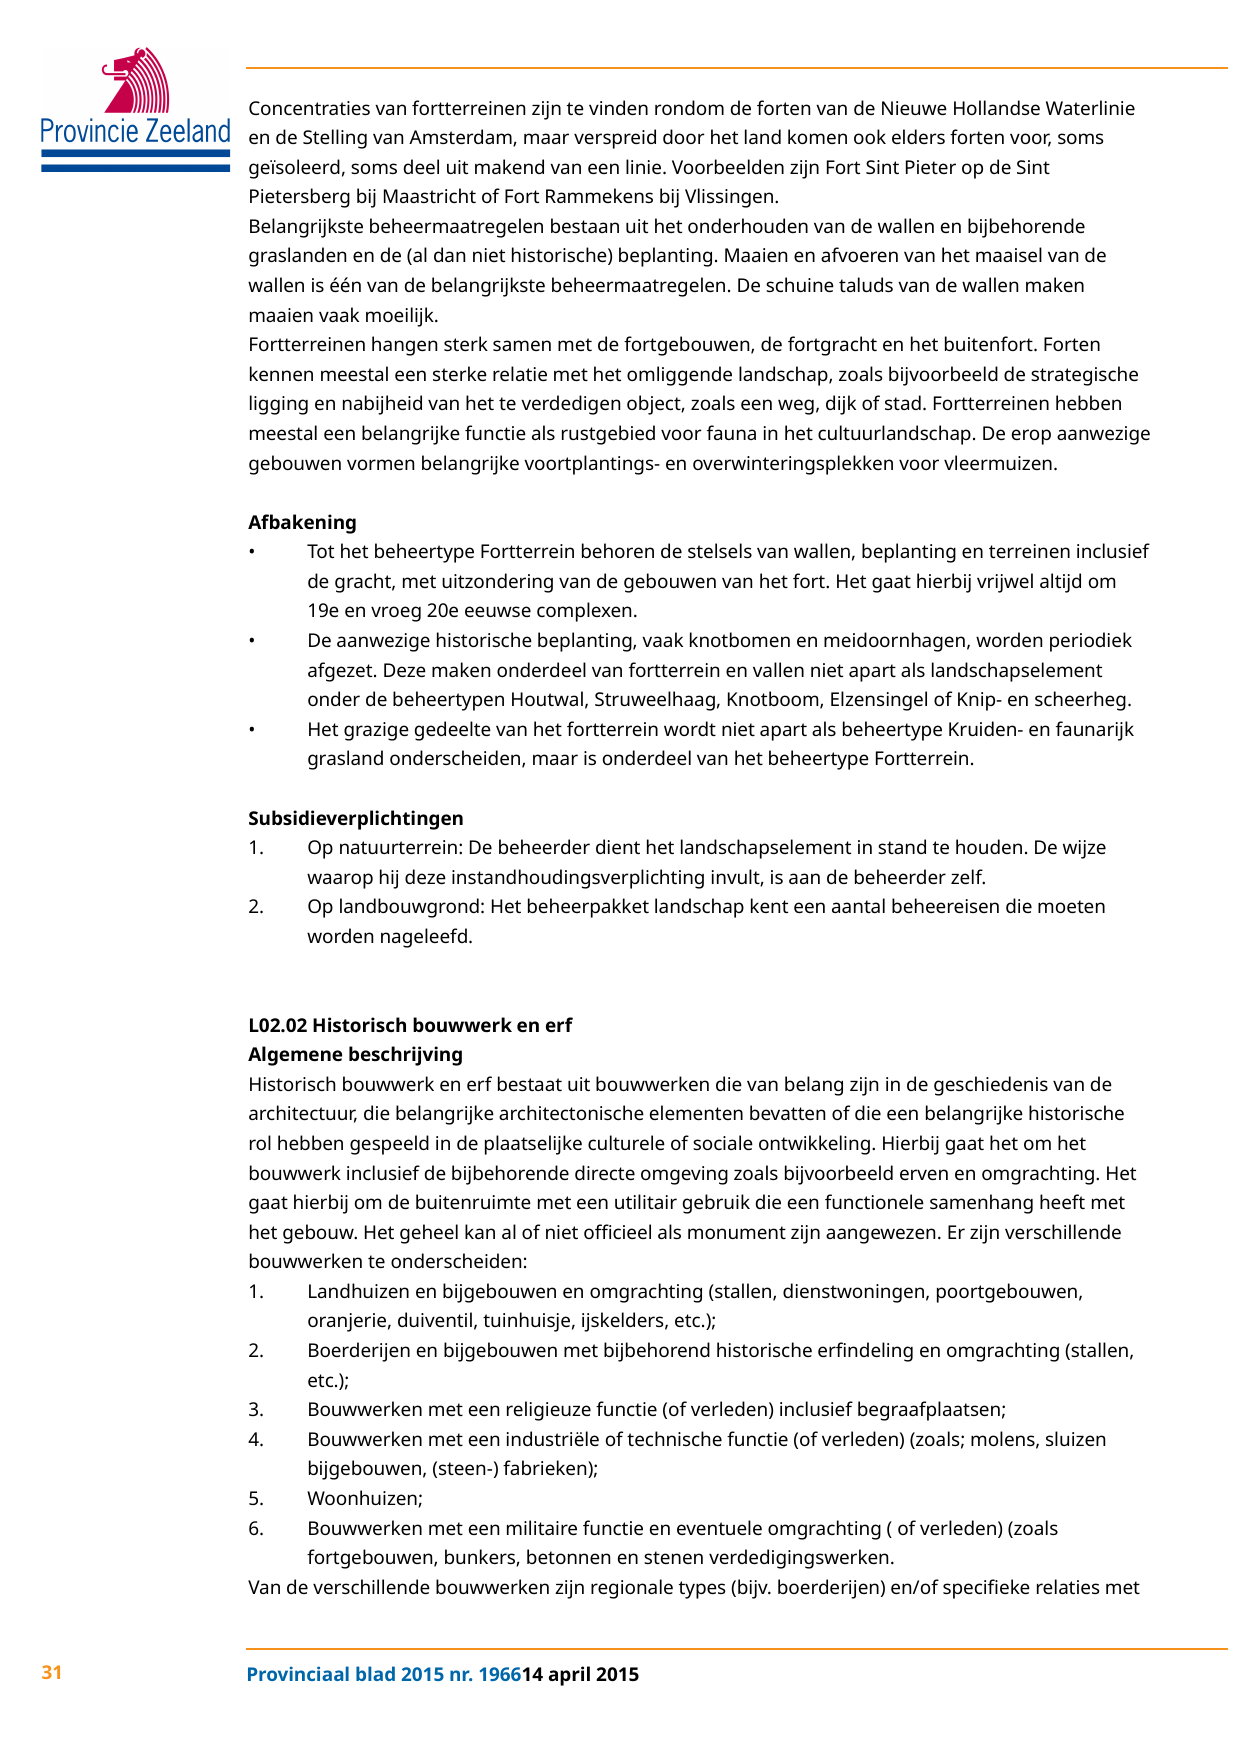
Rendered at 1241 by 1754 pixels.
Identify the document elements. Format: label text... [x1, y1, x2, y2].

text Fortterreinen hangen sterk samen met de fortgebouwen, de fortgracht en het buitenfort. Forten kennen meestal een sterke relatie met het omliggende landschap, zoals bijvoorbeeld de strategische ligging en nabijheid van het te verdedigen object, zoals een weg, dijk of stad. Fortterreinen hebben meestal een belangrijke functie als rustgebied voor fauna in het cultuurlandschap. De erop aanwezige gebouwen vormen belangrijke voortplantings- en overwinteringsplekken voor vleermuizen. [248, 331, 1152, 476]
text Van de verschillende bouwwerken zijn regionale types (bijv. boerderijen) en/of specifieke relaties met [248, 1574, 1152, 1600]
text Belangrijkste beheermaatregelen bestaan uit het onderhouden van de wallen en bijbehorende graslanden en de (al dan niet historische) beplanting. Maaien en afvoeren van het maaisel van de wallen is één van de belangrijkste beheermaatregelen. De schuine taluds van de wallen maken maaien vaak moeilijk. [248, 213, 1152, 328]
text Concentraties van fortterreinen zijn te vinden rondom de forten van de Nieuwe Hollandse Waterlinie en de Stelling van Amsterdam, maar verspreid door het land komen ook elders forten voor, soms geïsoleerd, soms deel uit makend van een linie. Voorbeelden zijn Fort Sint Pieter op de Sint Pietersberg bij Maastricht of Fort Rammekens bij Vlissingen. [248, 95, 1152, 209]
list Bouwwerken met een religieuze functie (of verleden) inclusief begraafplaatsen; [248, 1396, 1152, 1422]
list Bouwwerken met een militaire functie en eventuele omgrachting ( of verleden) (zoals fortgebouwen, bunkers, betonnen en stenen verdedigingswerken. [248, 1515, 1152, 1570]
text Algemene beschrijving [248, 1041, 1152, 1067]
list Tot het beheertype Fortterrein behoren de stelsels van wallen, beplanting en terreinen inclusief de gracht, met uitzondering van de gebouwen van het fort. Het gaat hierbij vrijwel altijd om 19e en vroeg 20e eeuwse complexen. [248, 538, 1152, 623]
list Het grazige gedeelte van het fortterrein wordt niet apart als beheertype Kruiden- en faunarijk grasland onderscheiden, maar is onderdeel van het beheertype Fortterrein. [248, 716, 1152, 771]
list Woonhuizen; [248, 1485, 1152, 1511]
text Subsidieverplichtingen [248, 805, 1152, 831]
list Op natuurterrein: De beheerder dient het landschapselement in stand te houden. De wijze waarop hij deze instandhoudingsverplichting invult, is aan de beheerder zelf. [248, 834, 1152, 890]
text L02.02 Historisch bouwwerk en erf [248, 1012, 1152, 1038]
list Boerderijen en bijgebouwen met bijbehorend historische erfindeling en omgrachting (stallen, etc.); [248, 1337, 1152, 1393]
list De aanwezige historische beplanting, vaak knotbomen en meidoornhagen, worden periodiek afgezet. Deze maken onderdeel van fortterrein en vallen niet apart als landschapselement onder de beheertypen Houtwal, Struweelhaag, Knotboom, Elzensingel of Knip- en scheerheg. [248, 627, 1152, 712]
list Landhuizen en bijgebouwen en omgrachting (stallen, dienstwoningen, poortgebouwen, oranjerie, duiventil, tuinhuisje, ijskelders, etc.); [248, 1278, 1152, 1333]
picture [41, 47, 231, 172]
text Afbakening [248, 509, 1152, 535]
list Bouwwerken met een industriële of technische functie (of verleden) (zoals; molens, sluizen bijgebouwen, (steen-) fabrieken); [248, 1426, 1152, 1481]
list Op landbouwgrond: Het beheerpakket landschap kent een aantal beheereisen die moeten worden nageleefd. [248, 893, 1152, 949]
text Historisch bouwwerk en erf bestaat uit bouwwerken die van belang zijn in de geschiedenis van de architectuur, die belangrijke architectonische elementen bevatten of die een belangrijke historische rol hebben gespeeld in de plaatselijke culturele of sociale ontwikkeling. Hierbij gaat het om het bouwwerk inclusief de bijbehorende directe omgeving zoals bijvoorbeeld erven en omgrachting. Het gaat hierbij om de buitenruimte met een utilitair gebruik die een functionele samenhang heeft met het gebouw. Het geheel kan al of niet officieel als monument zijn aangewezen. Er zijn verschillende bouwwerken te onderscheiden: [248, 1071, 1152, 1274]
